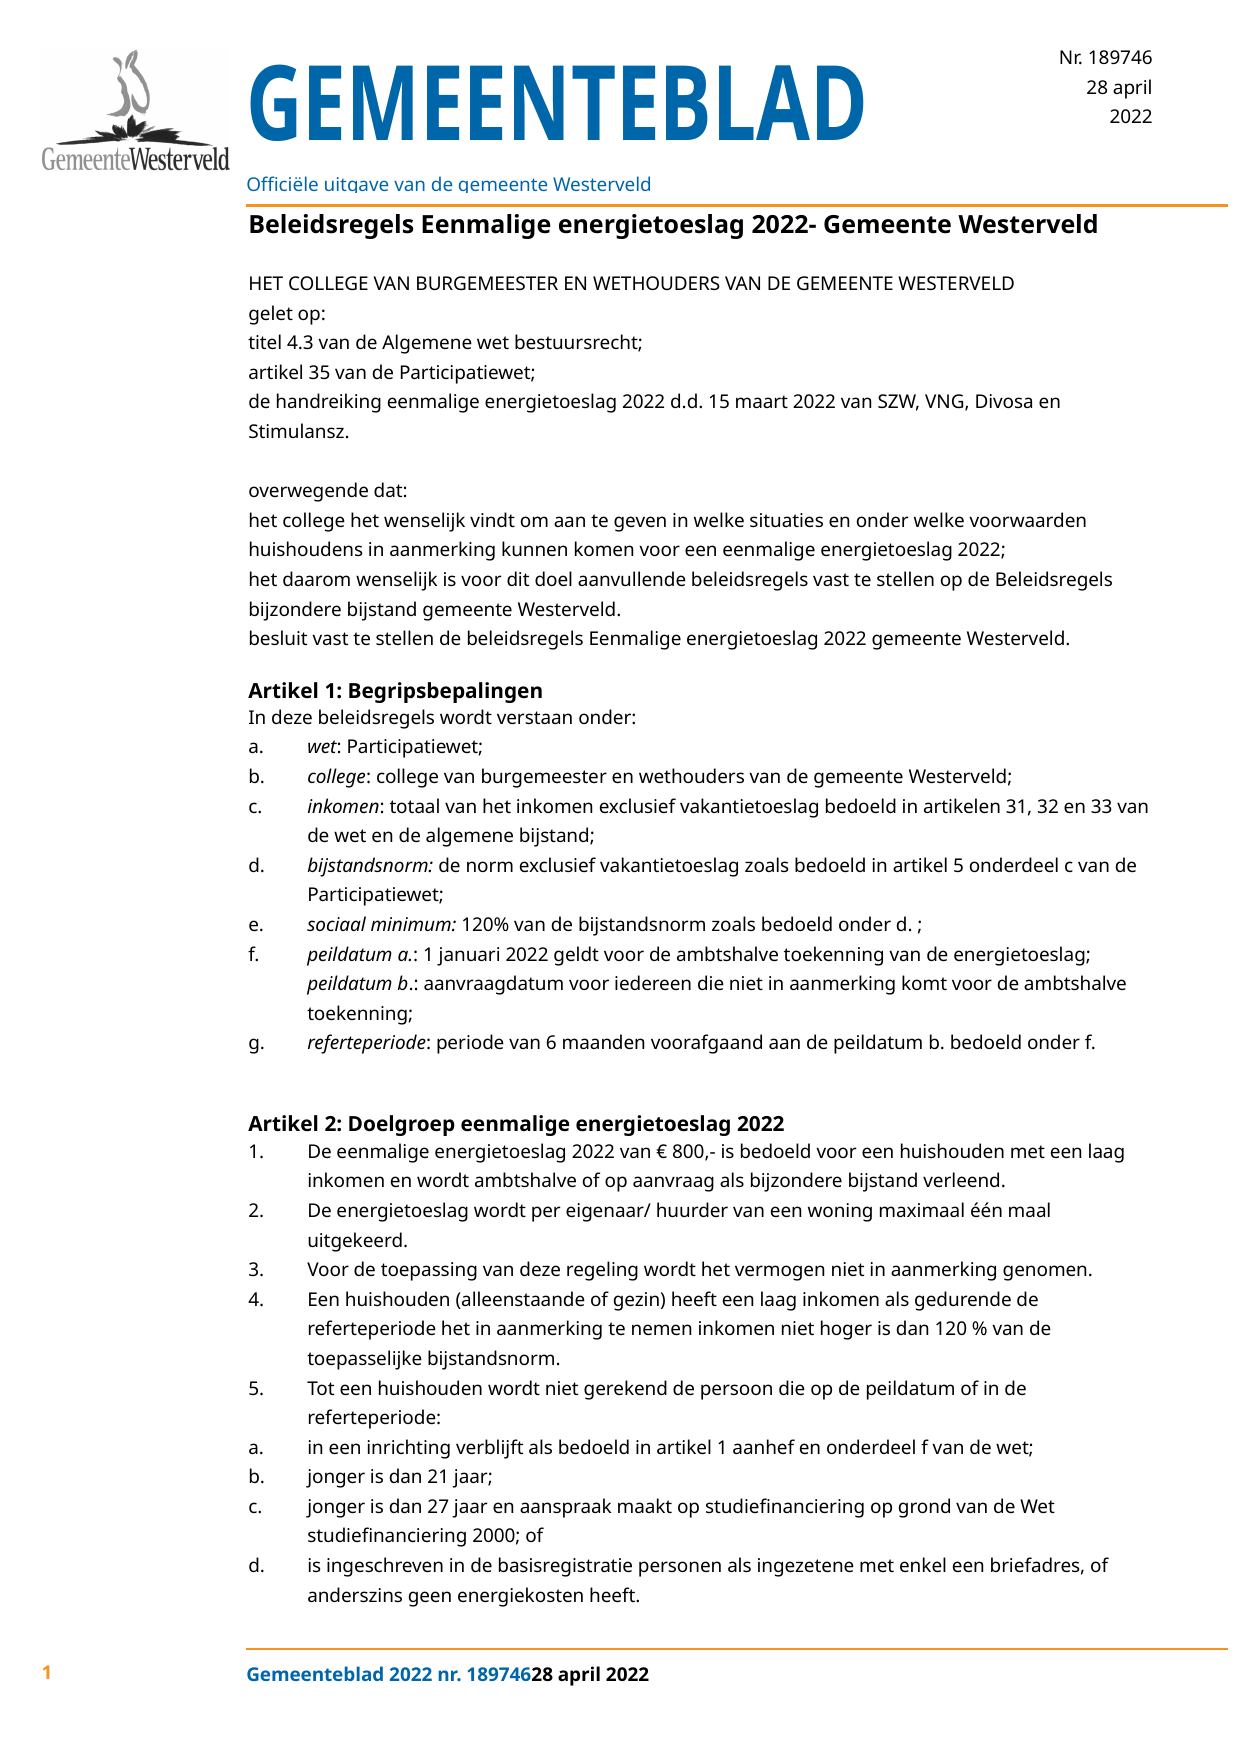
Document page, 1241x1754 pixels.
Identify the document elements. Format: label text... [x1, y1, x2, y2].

list wet: Participatiewet; [248, 734, 1152, 759]
list Voor de toepassing van deze regeling wordt het vermogen niet in aanmerking genomen. [248, 1256, 1152, 1282]
list jonger is dan 21 jaar; [248, 1463, 1152, 1489]
list referteperiode: periode van 6 maanden voorafgaand aan de peildatum b. bedoeld onder f. [248, 1029, 1152, 1055]
list peildatum b.: aanvraagdatum voor iedereen die niet in aanmerking komt voor de ambtshalve toekenning; [248, 970, 1152, 1026]
list college: college van burgemeester en wethouders van de gemeente Westerveld; [248, 763, 1152, 789]
list sociaal minimum: 120% van de bijstandsnorm zoals bedoeld onder d. ; [248, 911, 1152, 937]
text gelet op: [248, 300, 1152, 326]
text overwegende dat: [248, 477, 1152, 503]
text Artikel 2: Doelgroep eenmalige energietoeslag 2022 [248, 1109, 1152, 1138]
list De energietoeslag wordt per eigenaar/ huurder van een woning maximaal één maal uitgekeerd. [248, 1197, 1152, 1252]
text besluit vast te stellen de beleidsregels Eenmalige energietoeslag 2022 gemeente Westerveld. [248, 625, 1152, 651]
text In deze beleidsregels wordt verstaan onder: [248, 704, 1152, 730]
list De eenmalige energietoeslag 2022 van € 800,- is bedoeld voor een huishouden met een laag inkomen en wordt ambtshalve of op aanvraag als bijzondere bijstand verleend. [248, 1138, 1152, 1193]
text titel 4.3 van de Algemene wet bestuursrecht; [248, 329, 1152, 355]
list peildatum a.: 1 januari 2022 geldt voor de ambtshalve toekenning van de energietoeslag; [248, 941, 1152, 967]
list inkomen: totaal van het inkomen exclusief vakantietoeslag bedoeld in artikelen 31, 32 en 33 van de wet en de algemene bijstand; [248, 793, 1152, 848]
text het daarom wenselijk is voor dit doel aanvullende beleidsregels vast te stellen op de Beleidsregels bijzondere bijstand gemeente Westerveld. [248, 566, 1152, 621]
list jonger is dan 27 jaar en aanspraak maakt op studiefinanciering op grond van de Wet studiefinanciering 2000; of [248, 1493, 1152, 1548]
list is ingeschreven in de basisregistratie personen als ingezetene met enkel een briefadres, of anderszins geen energiekosten heeft. [248, 1552, 1152, 1607]
list in een inrichting verblijft als bedoeld in artikel 1 aanhef en onderdeel f van de wet; [248, 1434, 1152, 1459]
list bijstandsnorm: de norm exclusief vakantietoeslag zoals bedoeld in artikel 5 onderdeel c van de Participatiewet; [248, 852, 1152, 907]
text de handreiking eenmalige energietoeslag 2022 d.d. 15 maart 2022 van SZW, VNG, Divosa en Stimulansz. [248, 389, 1152, 444]
list Een huishouden (alleenstaande of gezin) heeft een laag inkomen als gedurende de referteperiode het in aanmerking te nemen inkomen niet hoger is dan 120 % van de toepasselijke bijstandsnorm. [248, 1286, 1152, 1371]
list Tot een huishouden wordt niet gerekend de persoon die op de peildatum of in de referteperiode: [248, 1375, 1152, 1430]
text artikel 35 van de Participatiewet; [248, 359, 1152, 385]
picture [41, 47, 231, 172]
text HET COLLEGE VAN BURGEMEESTER EN WETHOUDERS VAN DE GEMEENTE WESTERVELD [248, 270, 1152, 296]
text het college het wenselijk vindt om aan te geven in welke situaties en onder welke voorwaarden huishoudens in aanmerking kunnen komen voor een eenmalige energietoeslag 2022; [248, 507, 1152, 562]
text Beleidsregels Eenmalige energietoeslag 2022- Gemeente Westerveld [248, 207, 1152, 241]
text Artikel 1: Begripsbepalingen [248, 676, 1152, 704]
